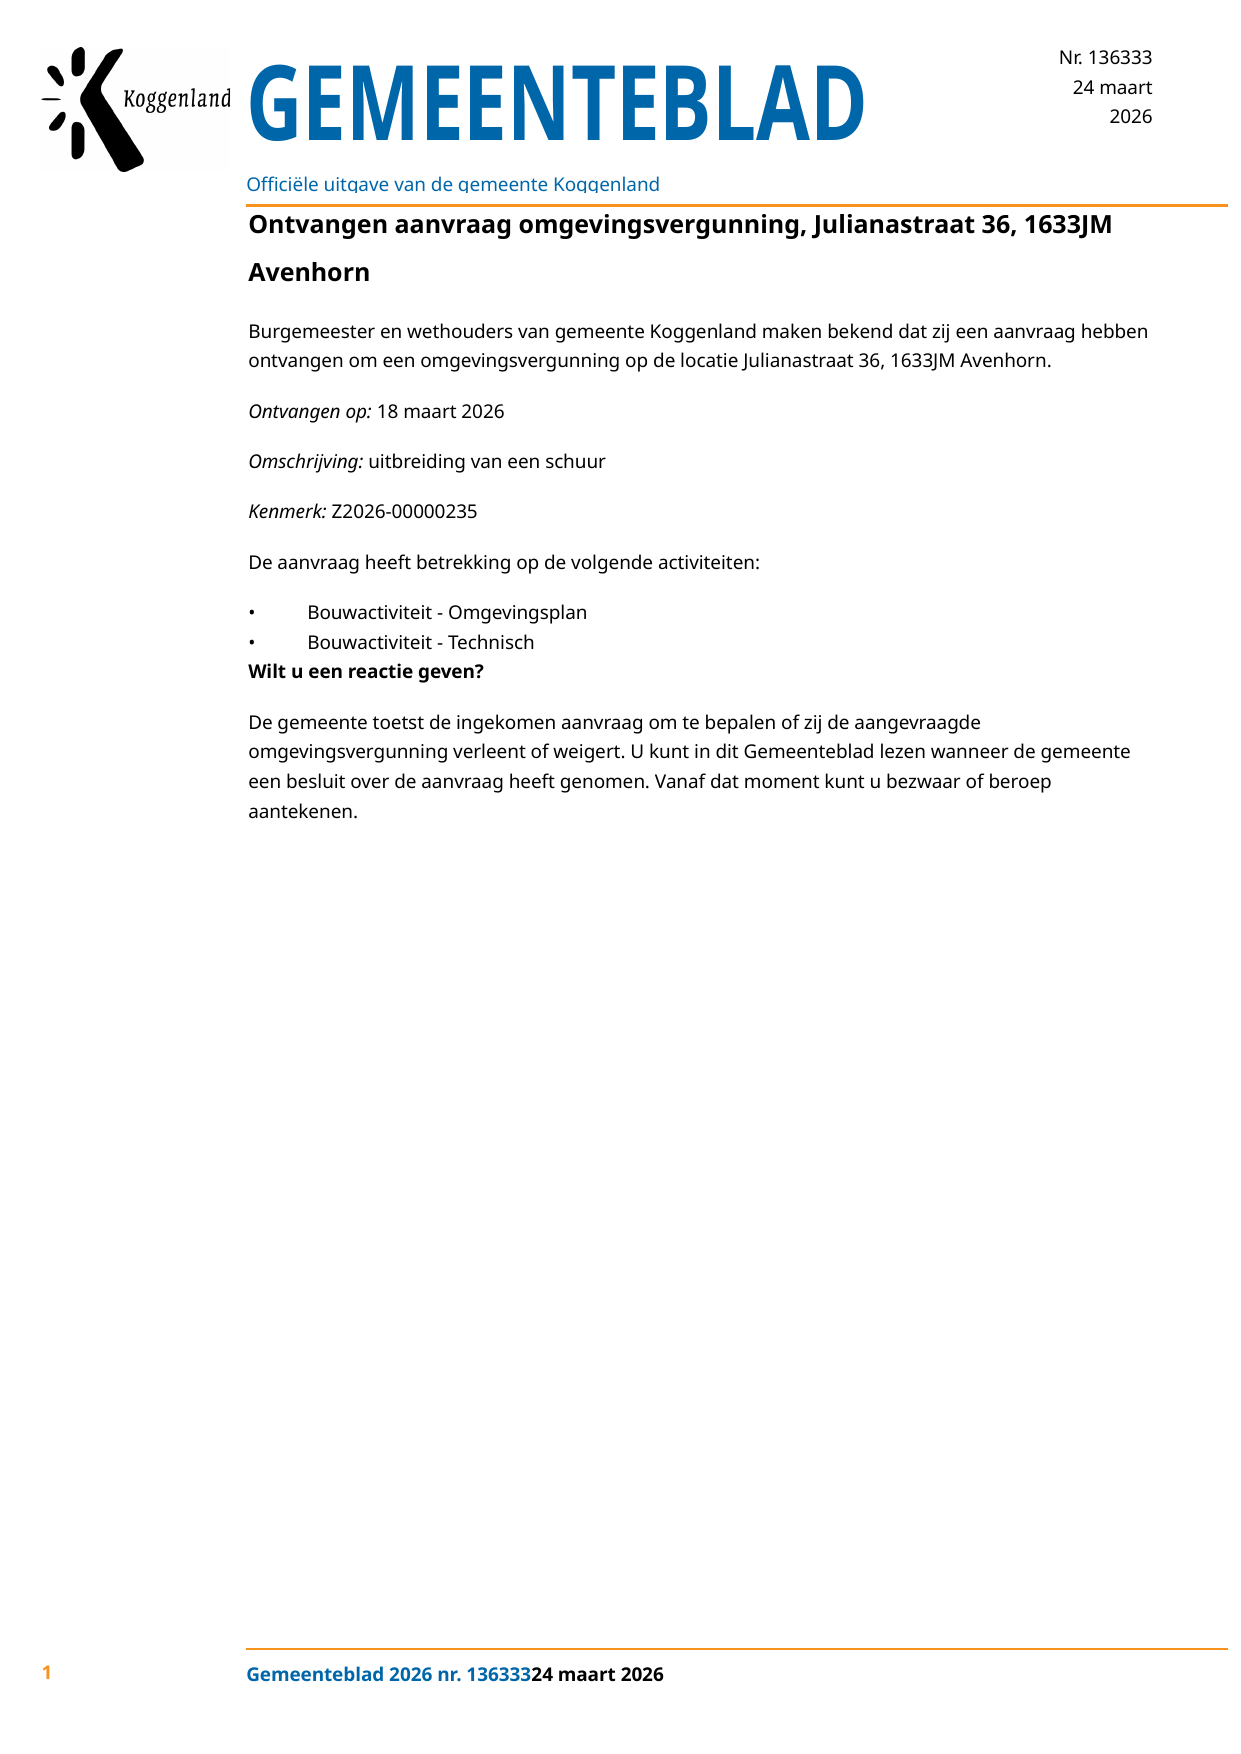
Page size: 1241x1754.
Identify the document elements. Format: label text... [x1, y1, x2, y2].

text Wilt u een reactie geven? [248, 659, 1152, 684]
text Ontvangen aanvraag omgevingsvergunning, Julianastraat 36, 1633JM Avenhorn [248, 207, 1152, 288]
text De aanvraag heeft betrekking op de volgende activiteiten: [248, 549, 1152, 575]
text Burgemeester en wethouders van gemeente Koggenland maken bekend dat zij een aanvraag hebben ontvangen om een omgevingsvergunning op de locatie Julianastraat 36, 1633JM Avenhorn. [248, 318, 1152, 373]
list Bouwactiviteit - Omgevingsplan [248, 599, 1152, 625]
text De gemeente toetst de ingekomen aanvraag om te bepalen of zij de aangevraagde omgevingsvergunning verleent of weigert. U kunt in dit Gemeenteblad lezen wanneer de gemeente een besluit over de aanvraag heeft genomen. Vanaf dat moment kunt u bezwaar of beroep aantekenen. [248, 709, 1152, 824]
text Kenmerk: Z2026-00000235 [248, 499, 1152, 524]
text Omschrijving: uitbreiding van een schuur [248, 448, 1152, 474]
picture [41, 47, 231, 172]
text Ontvangen op: 18 maart 2026 [248, 398, 1152, 424]
list Bouwactiviteit - Technisch [248, 629, 1152, 655]
